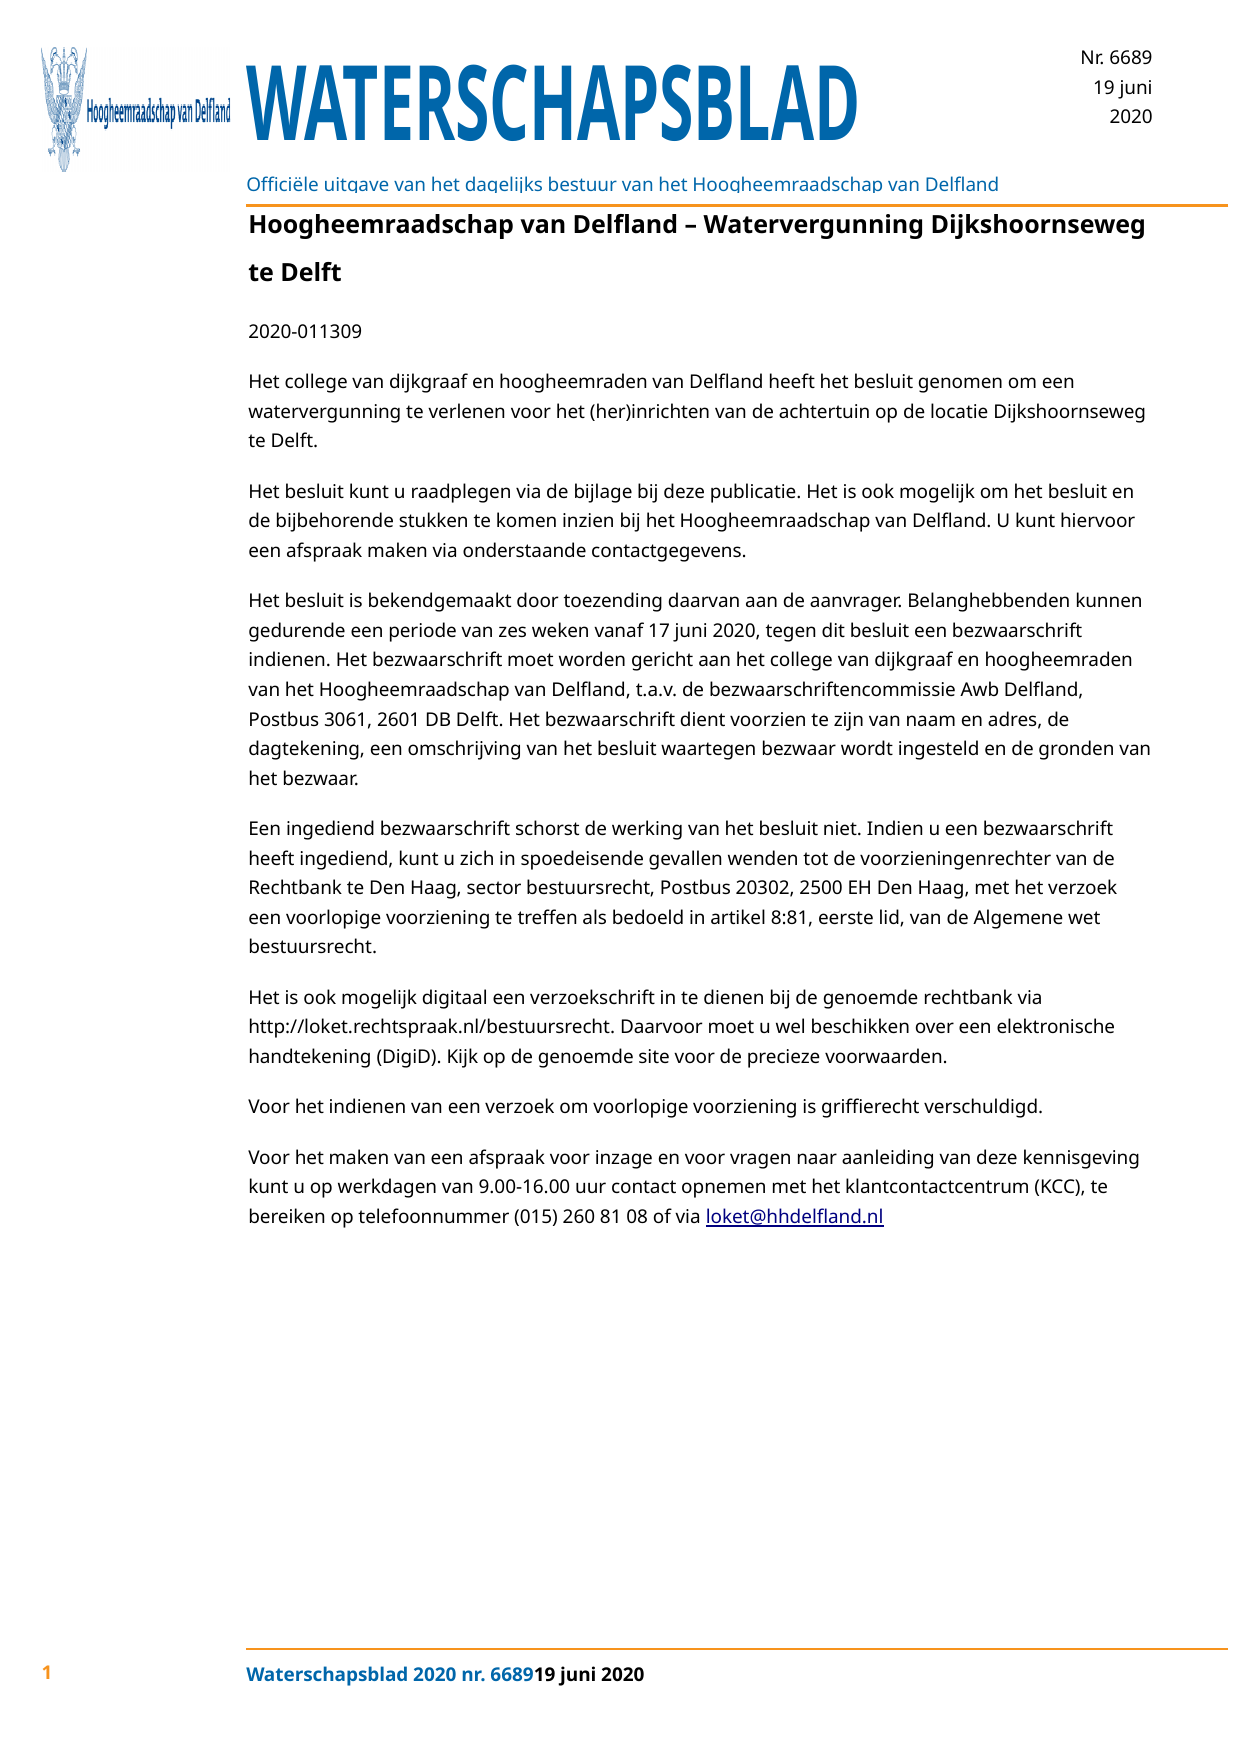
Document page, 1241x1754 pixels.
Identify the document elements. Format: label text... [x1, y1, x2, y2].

text 2020-011309 [248, 318, 1152, 344]
text Het is ook mogelijk digitaal een verzoekschrift in te dienen bij de genoemde rechtbank via http://loket.rechtspraak.nl/bestuursrecht. Daarvoor moet u wel beschikken over een elektronische handtekening (DigiD). Kijk op de genoemde site voor de precieze voorwaarden. [248, 984, 1152, 1069]
text Het besluit is bekendgemaakt door toezending daarvan aan de aanvrager. Belanghebbenden kunnen gedurende een periode van zes weken vanaf 17 juni 2020, tegen dit besluit een bezwaarschrift indienen. Het bezwaarschrift moet worden gericht aan het college van dijkgraaf en hoogheemraden van het Hoogheemraadschap van Delfland, t.a.v. de bezwaarschriftencommissie Awb Delfland, Postbus 3061, 2601 DB Delft. Het bezwaarschrift dient voorzien te zijn van naam en adres, de dagtekening, een omschrijving van het besluit waartegen bezwaar wordt ingesteld en de gronden van het bezwaar. [248, 587, 1152, 791]
text Een ingediend bezwaarschrift schorst de werking van het besluit niet. Indien u een bezwaarschrift heeft ingediend, kunt u zich in spoedeisende gevallen wenden tot de voorzieningenrechter van de Rechtbank te Den Haag, sector bestuursrecht, Postbus 20302, 2500 EH Den Haag, met het verzoek een voorlopige voorziening te treffen als bedoeld in artikel 8:81, eerste lid, van de Algemene wet bestuursrecht. [248, 815, 1152, 959]
text Voor het maken van een afspraak voor inzage en voor vragen naar aanleiding van deze kennisgeving kunt u op werkdagen van 9.00-16.00 uur contact opnemen met het klantcontactcentrum (KCC), te bereiken op telefoonnummer (015) 260 81 08 of via loket@hhdelfland.nl [248, 1144, 1152, 1229]
text Het college van dijkgraaf en hoogheemraden van Delfland heeft het besluit genomen om een watervergunning te verlenen voor het (her)inrichten van de achtertuin op de locatie Dijkshoornseweg te Delft. [248, 368, 1152, 453]
text Hoogheemraadschap van Delfland – Watervergunning Dijkshoornseweg te Delft [248, 207, 1152, 288]
picture [41, 47, 231, 172]
text Voor het indienen van een verzoek om voorlopige voorziening is griffierecht verschuldigd. [248, 1094, 1152, 1119]
text Het besluit kunt u raadplegen via de bijlage bij deze publicatie. Het is ook mogelijk om het besluit en de bijbehorende stukken te komen inzien bij het Hoogheemraadschap van Delfland. U kunt hiervoor een afspraak maken via onderstaande contactgegevens. [248, 478, 1152, 563]
